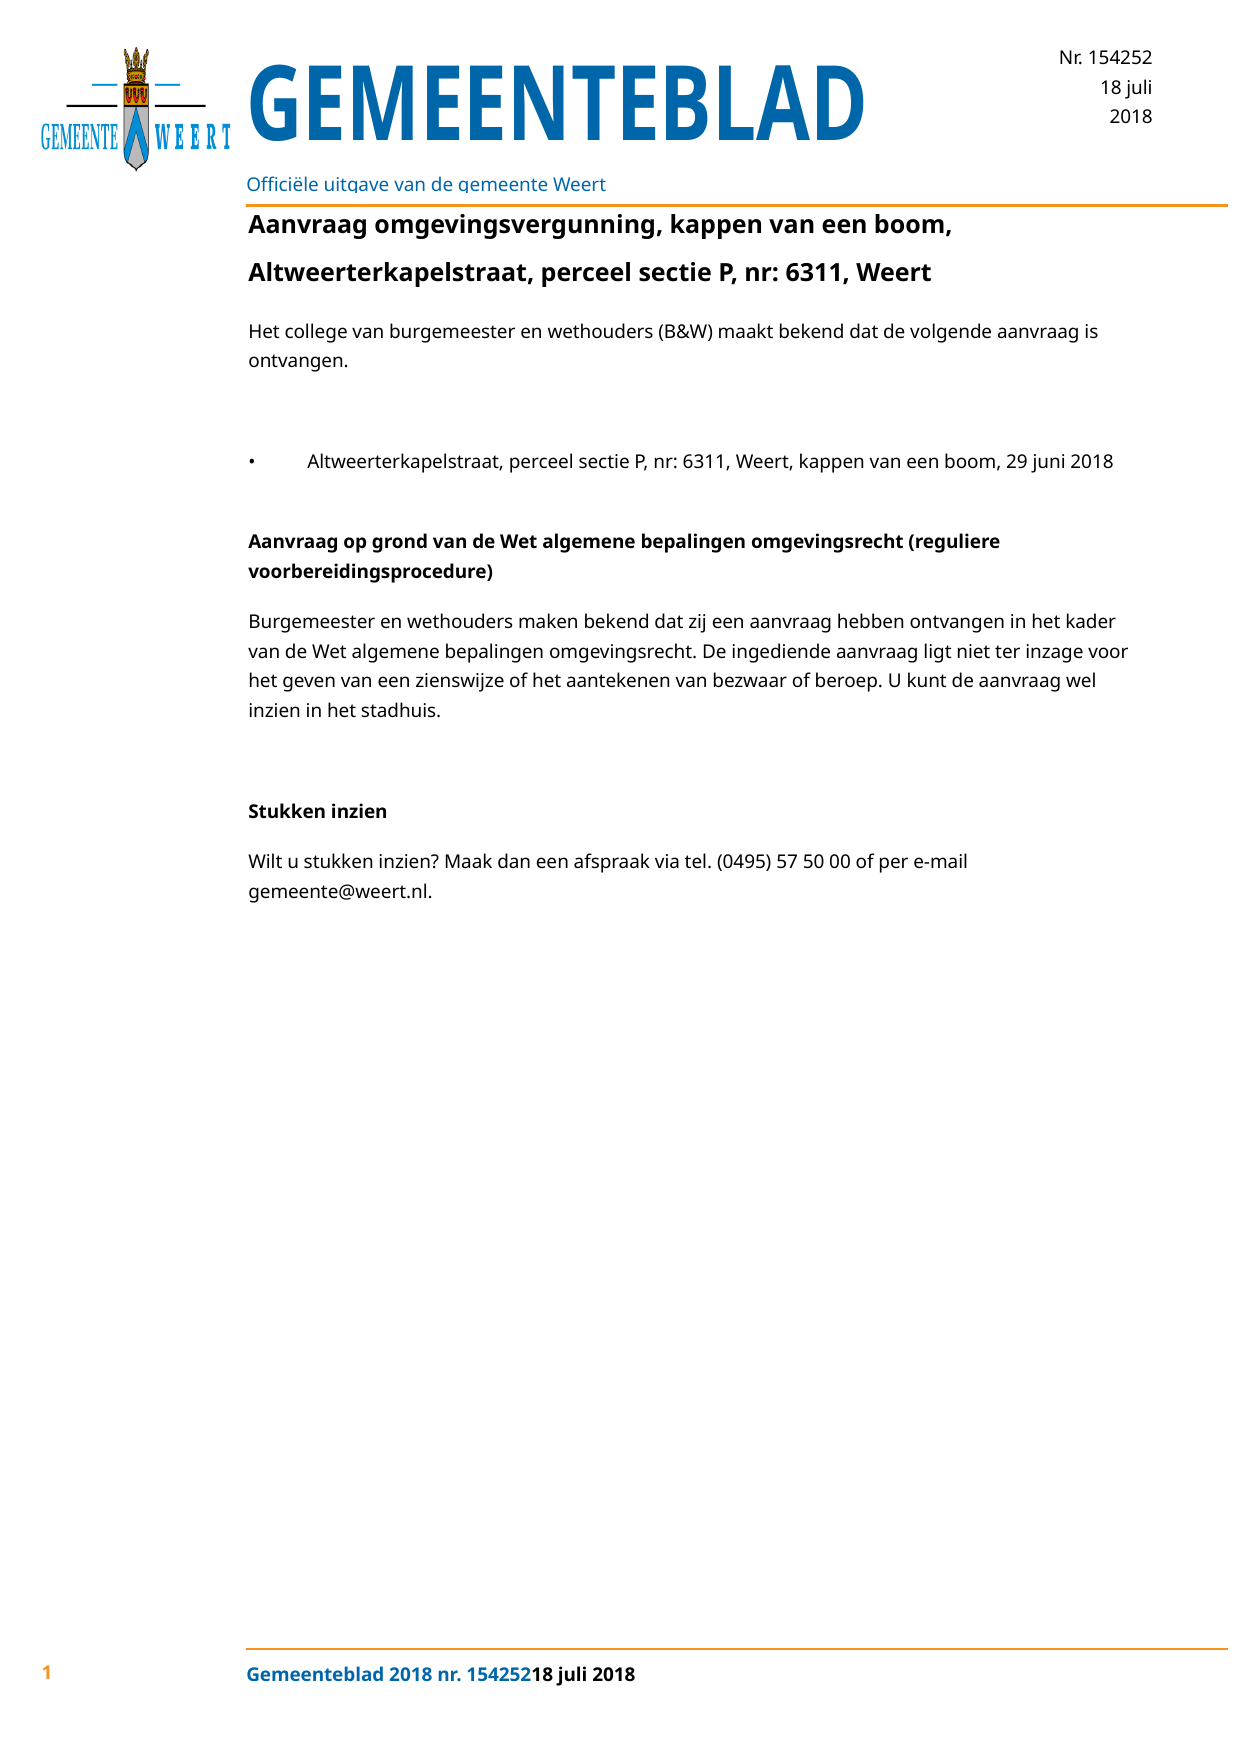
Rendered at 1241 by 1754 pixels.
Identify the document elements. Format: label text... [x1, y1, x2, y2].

text Het college van burgemeester en wethouders (B&W) maakt bekend dat de volgende aanvraag is ontvangen. [248, 318, 1152, 373]
text Aanvraag op grond van de Wet algemene bepalingen omgevingsrecht (reguliere voorbereidingsprocedure) [248, 528, 1152, 584]
text Burgemeester en wethouders maken bekend dat zij een aanvraag hebben ontvangen in het kader van de Wet algemene bepalingen omgevingsrecht. De ingediende aanvraag ligt niet ter inzage voor het geven van een zienswijze of het aantekenen van bezwaar of beroep. U kunt de aanvraag wel inzien in het stadhuis. [248, 608, 1152, 723]
text Wilt u stukken inzien? Maak dan een afspraak via tel. (0495) 57 50 00 of per e-mail gemeente@weert.nl. [248, 848, 1152, 904]
text Stukken inzien [248, 798, 1152, 824]
list Altweerterkapelstraat, perceel sectie P, nr: 6311, Weert, kappen van een boom, 29 juni 2018 [248, 448, 1152, 474]
text Aanvraag omgevingsvergunning, kappen van een boom, Altweerterkapelstraat, perceel sectie P, nr: 6311, Weert [248, 207, 1152, 288]
picture [41, 47, 231, 172]
